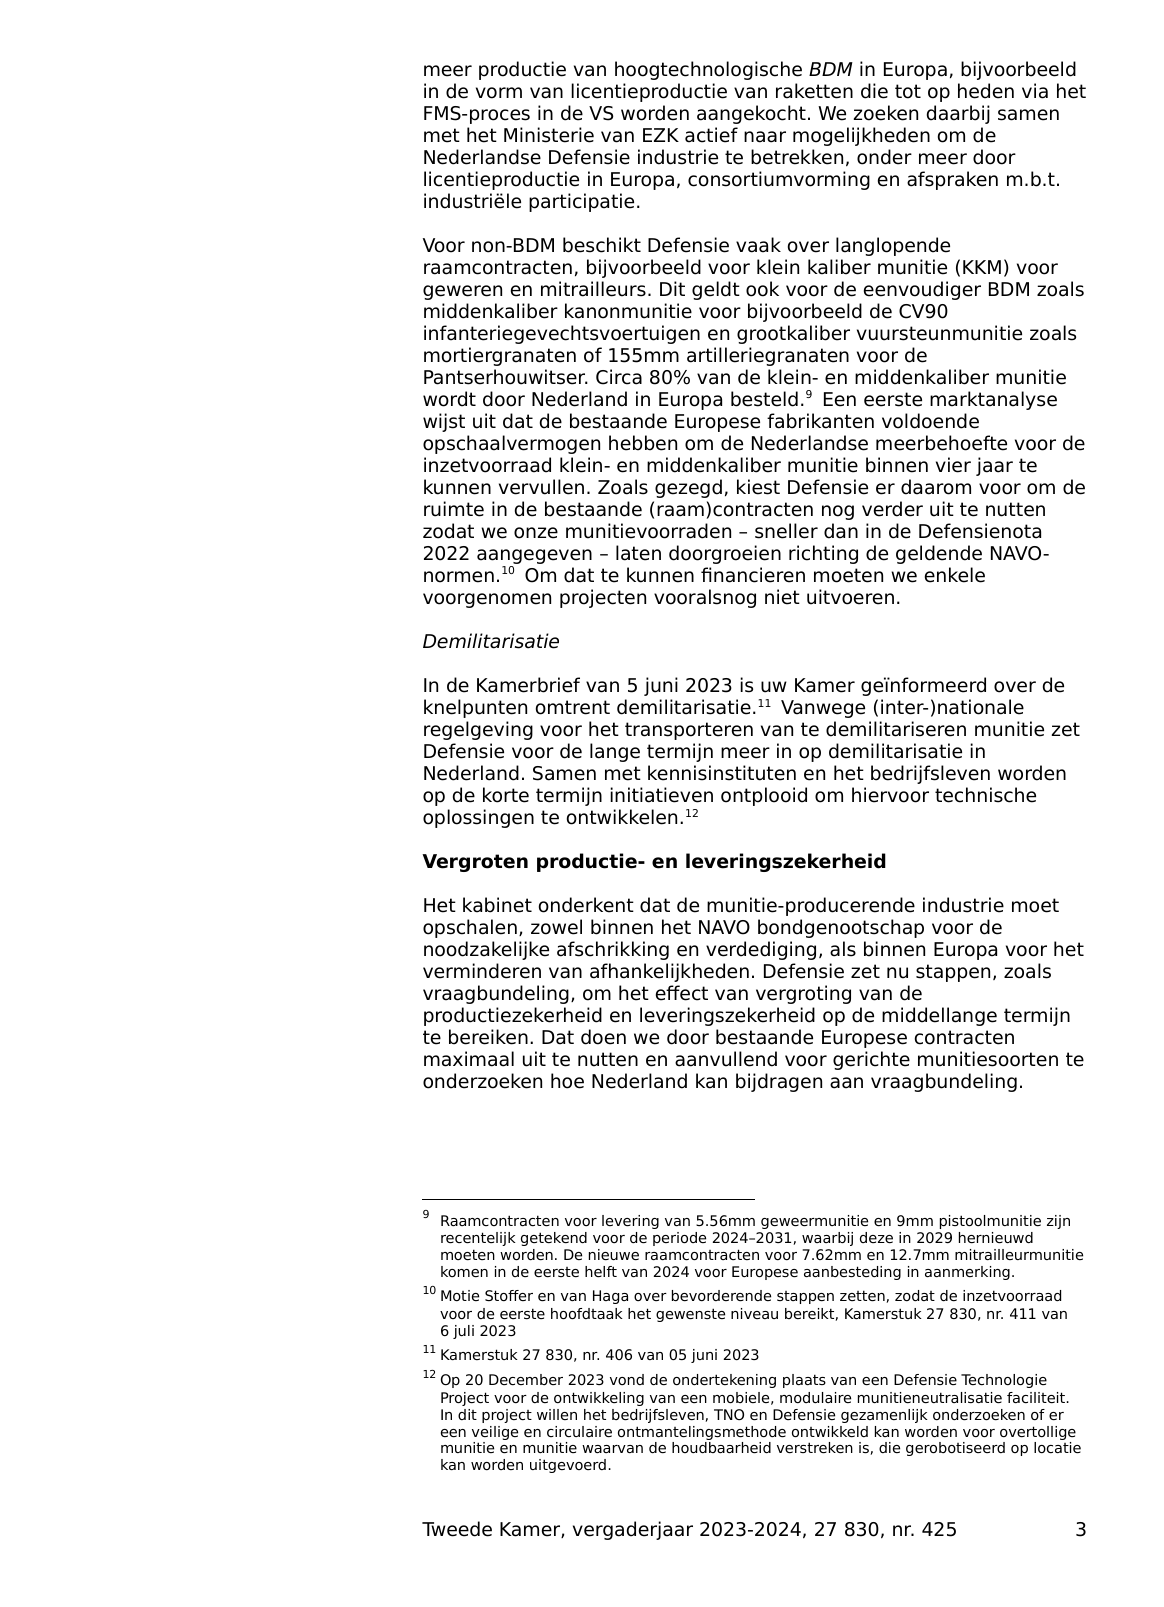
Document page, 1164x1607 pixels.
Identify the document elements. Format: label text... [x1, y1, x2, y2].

text Voor non-BDM beschikt Defensie vaak over langlopende raamcontracten, bijvoorbeeld voor klein kaliber munitie (KKM) voor geweren en mitrailleurs. Dit geldt ook voor de eenvoudiger BDM zoals middenkaliber kanonmunitie voor bijvoorbeeld de CV90 infanteriegevechtsvoertuigen en grootkaliber vuursteunmunitie zoals mortiergranaten of 155mm artilleriegranaten voor de Pantserhouwitser. Circa 80% van de klein- en middenkaliber munitie wordt door Nederland in Europa besteld. Een eerste marktanalyse wijst uit dat de bestaande Europese fabrikanten voldoende opschaalvermogen hebben om de Nederlandse meerbehoefte voor de inzetvoorraad klein- en middenkaliber munitie binnen vier jaar te kunnen vervullen. Zoals gezegd, kiest Defensie er daarom voor om de ruimte in de bestaande (raam)contracten nog verder uit te nutten zodat we onze munitievoorraden – sneller dan in de Defensienota 2022 aangegeven – laten doorgroeien richting de geldende NAVO-normen. Om dat te kunnen financieren moeten we enkele voorgenomen projecten vooralsnog niet uitvoeren. [422, 235, 1087, 609]
text meer productie van hoogtechnologische BDM in Europa, bijvoorbeeld in de vorm van licentieproductie van raketten die tot op heden via het FMS-proces in de VS worden aangekocht. We zoeken daarbij samen met het Ministerie van EZK actief naar mogelijkheden om de Nederlandse Defensie industrie te betrekken, onder meer door licentieproductie in Europa, consortiumvorming en afspraken m.b.t. industriële participatie. [422, 59, 1087, 213]
subtitle Vergroten productie- en leveringszekerheid [422, 851, 1087, 873]
text Het kabinet onderkent dat de munitie-producerende industrie moet opschalen, zowel binnen het NAVO bondgenootschap voor de noodzakelijke afschrikking en verdediging, als binnen Europa voor het verminderen van afhankelijkheden. Defensie zet nu stappen, zoals vraagbundeling, om het effect van vergroting van de productiezekerheid en leveringszekerheid op de middellange termijn te bereiken. Dat doen we door bestaande Europese contracten maximaal uit te nutten en aanvullend voor gerichte munitiesoorten te onderzoeken hoe Nederland kan bijdragen aan vraagbundeling. [422, 895, 1087, 1093]
subtitle Demilitarisatie [422, 631, 1087, 653]
text Kamerstuk 27 830, nr. 406 van 05 juni 2023 [422, 1343, 1087, 1365]
text Op 20 December 2023 vond de ondertekening plaats van een Defensie Technologie Project voor de ontwikkeling van een mobiele, modulaire munitieneutralisatie faciliteit. In dit project willen het bedrijfsleven, TNO en Defensie gezamenlijk onderzoeken of er een veilige en circulaire ontmantelingsmethode ontwikkeld kan worden voor overtollige munitie en munitie waarvan de houdbaarheid verstreken is, die gerobotiseerd op locatie kan worden uitgevoerd. [422, 1368, 1087, 1474]
text Motie Stoffer en van Haga over bevorderende stappen zetten, zodat de inzetvoorraad voor de eerste hoofdtaak het gewenste niveau bereikt, Kamerstuk 27 830, nr. 411 van 6 juli 2023 [422, 1284, 1087, 1340]
text In de Kamerbrief van 5 juni 2023 is uw Kamer geïnformeerd over de knelpunten omtrent demilitarisatie. Vanwege (inter-)nationale regelgeving voor het transporteren van te demilitariseren munitie zet Defensie voor de lange termijn meer in op demilitarisatie in Nederland. Samen met kennisinstituten en het bedrijfsleven worden op de korte termijn initiatieven ontplooid om hiervoor technische oplossingen te ontwikkelen. [422, 675, 1087, 829]
text Raamcontracten voor levering van 5.56mm geweermunitie en 9mm pistoolmunitie zijn recentelijk getekend voor de periode 2024–2031, waarbij deze in 2029 hernieuwd moeten worden. De nieuwe raamcontracten voor 7.62mm en 12.7mm mitrailleurmunitie komen in de eerste helft van 2024 voor Europese aanbesteding in aanmerking. [422, 1208, 1087, 1281]
